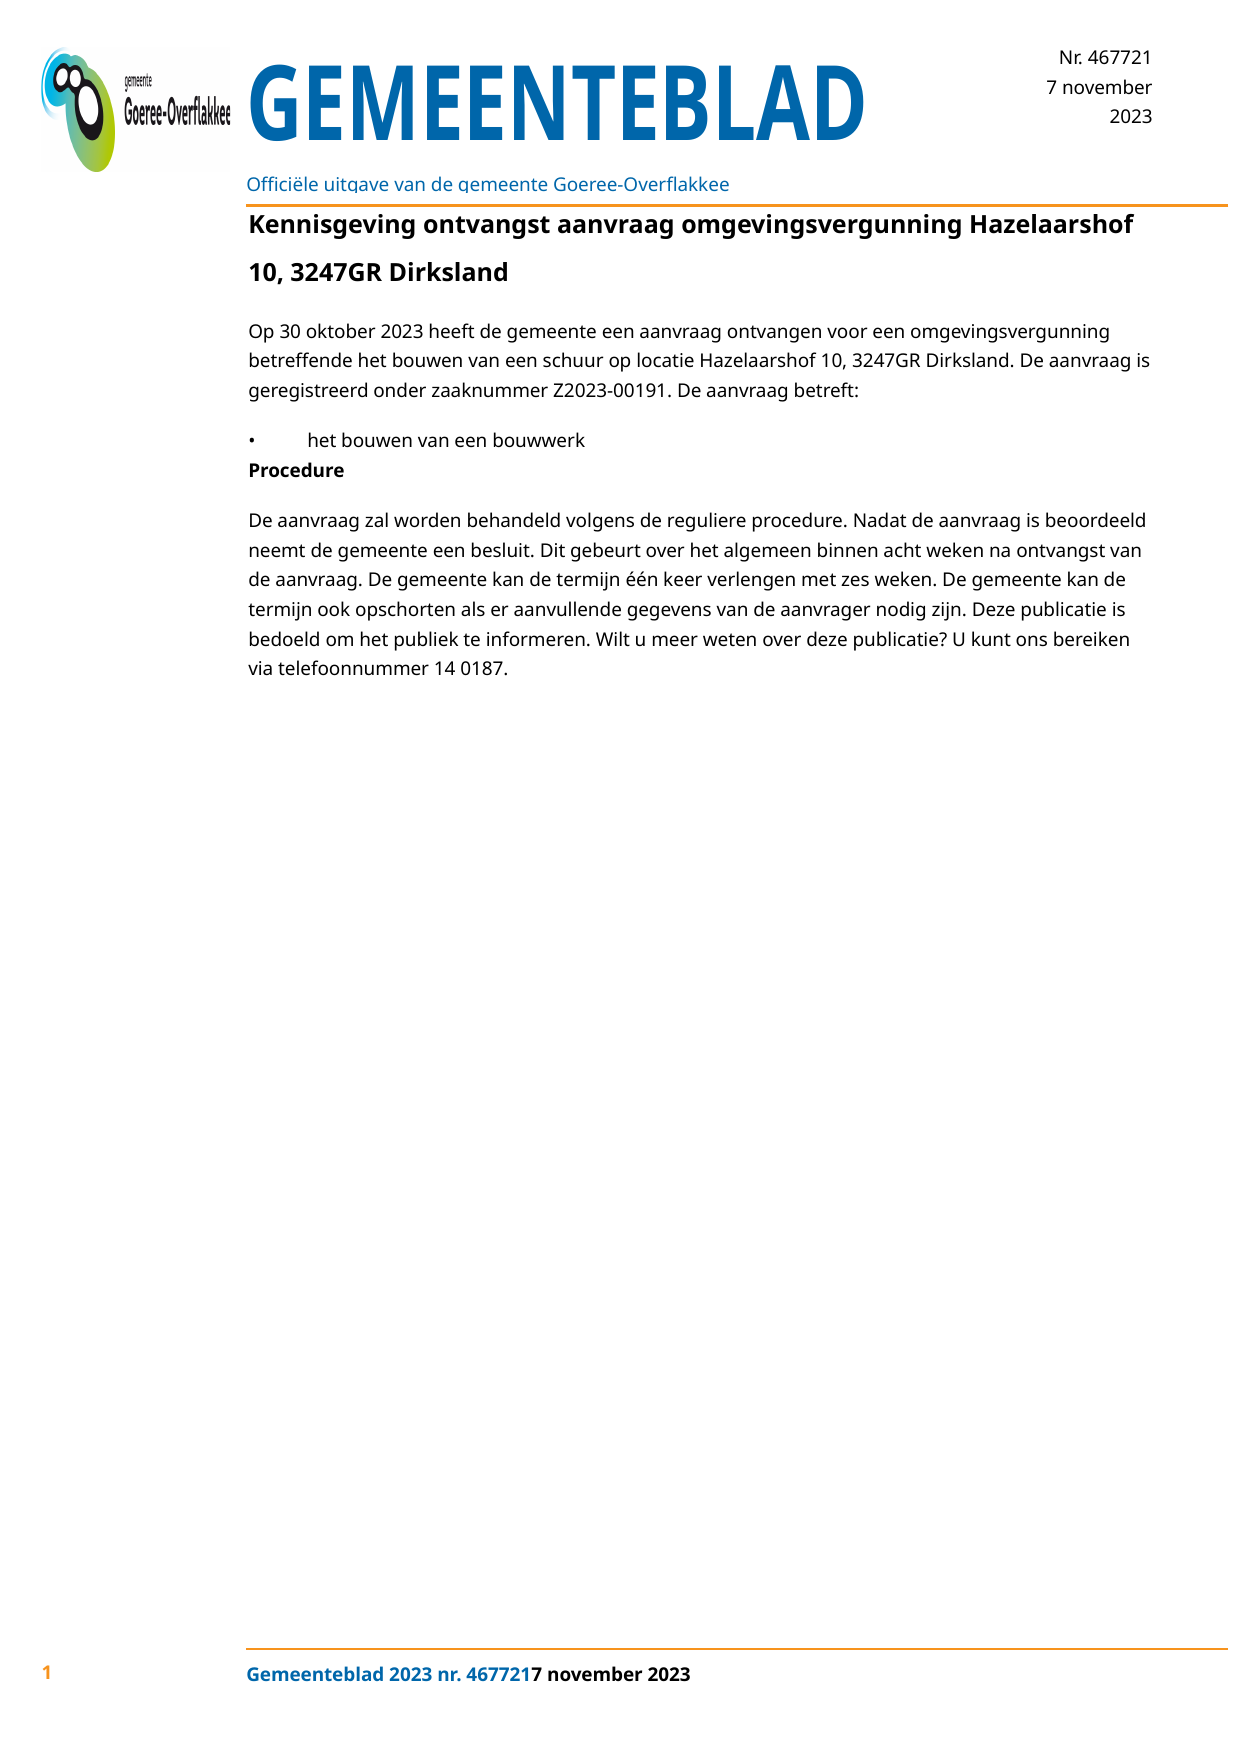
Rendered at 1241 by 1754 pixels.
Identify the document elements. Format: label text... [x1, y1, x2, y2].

picture [41, 47, 231, 172]
text Op 30 oktober 2023 heeft de gemeente een aanvraag ontvangen voor een omgevingsvergunning betreffende het bouwen van een schuur op locatie Hazelaarshof 10, 3247GR Dirksland. De aanvraag is geregistreerd onder zaaknummer Z2023-00191. De aanvraag betreft: [248, 318, 1152, 403]
text De aanvraag zal worden behandeld volgens de reguliere procedure. Nadat de aanvraag is beoordeeld neemt de gemeente een besluit. Dit gebeurt over het algemeen binnen acht weken na ontvangst van de aanvraag. De gemeente kan de termijn één keer verlengen met zes weken. De gemeente kan de termijn ook opschorten als er aanvullende gegevens van de aanvrager nodig zijn. Deze publicatie is bedoeld om het publiek te informeren. Wilt u meer weten over deze publicatie? U kunt ons bereiken via telefoonnummer 14 0187. [248, 507, 1152, 681]
text Procedure [248, 457, 1152, 483]
list het bouwen van een bouwwerk [248, 427, 1152, 453]
text Kennisgeving ontvangst aanvraag omgevingsvergunning Hazelaarshof 10, 3247GR Dirksland [248, 207, 1152, 288]
